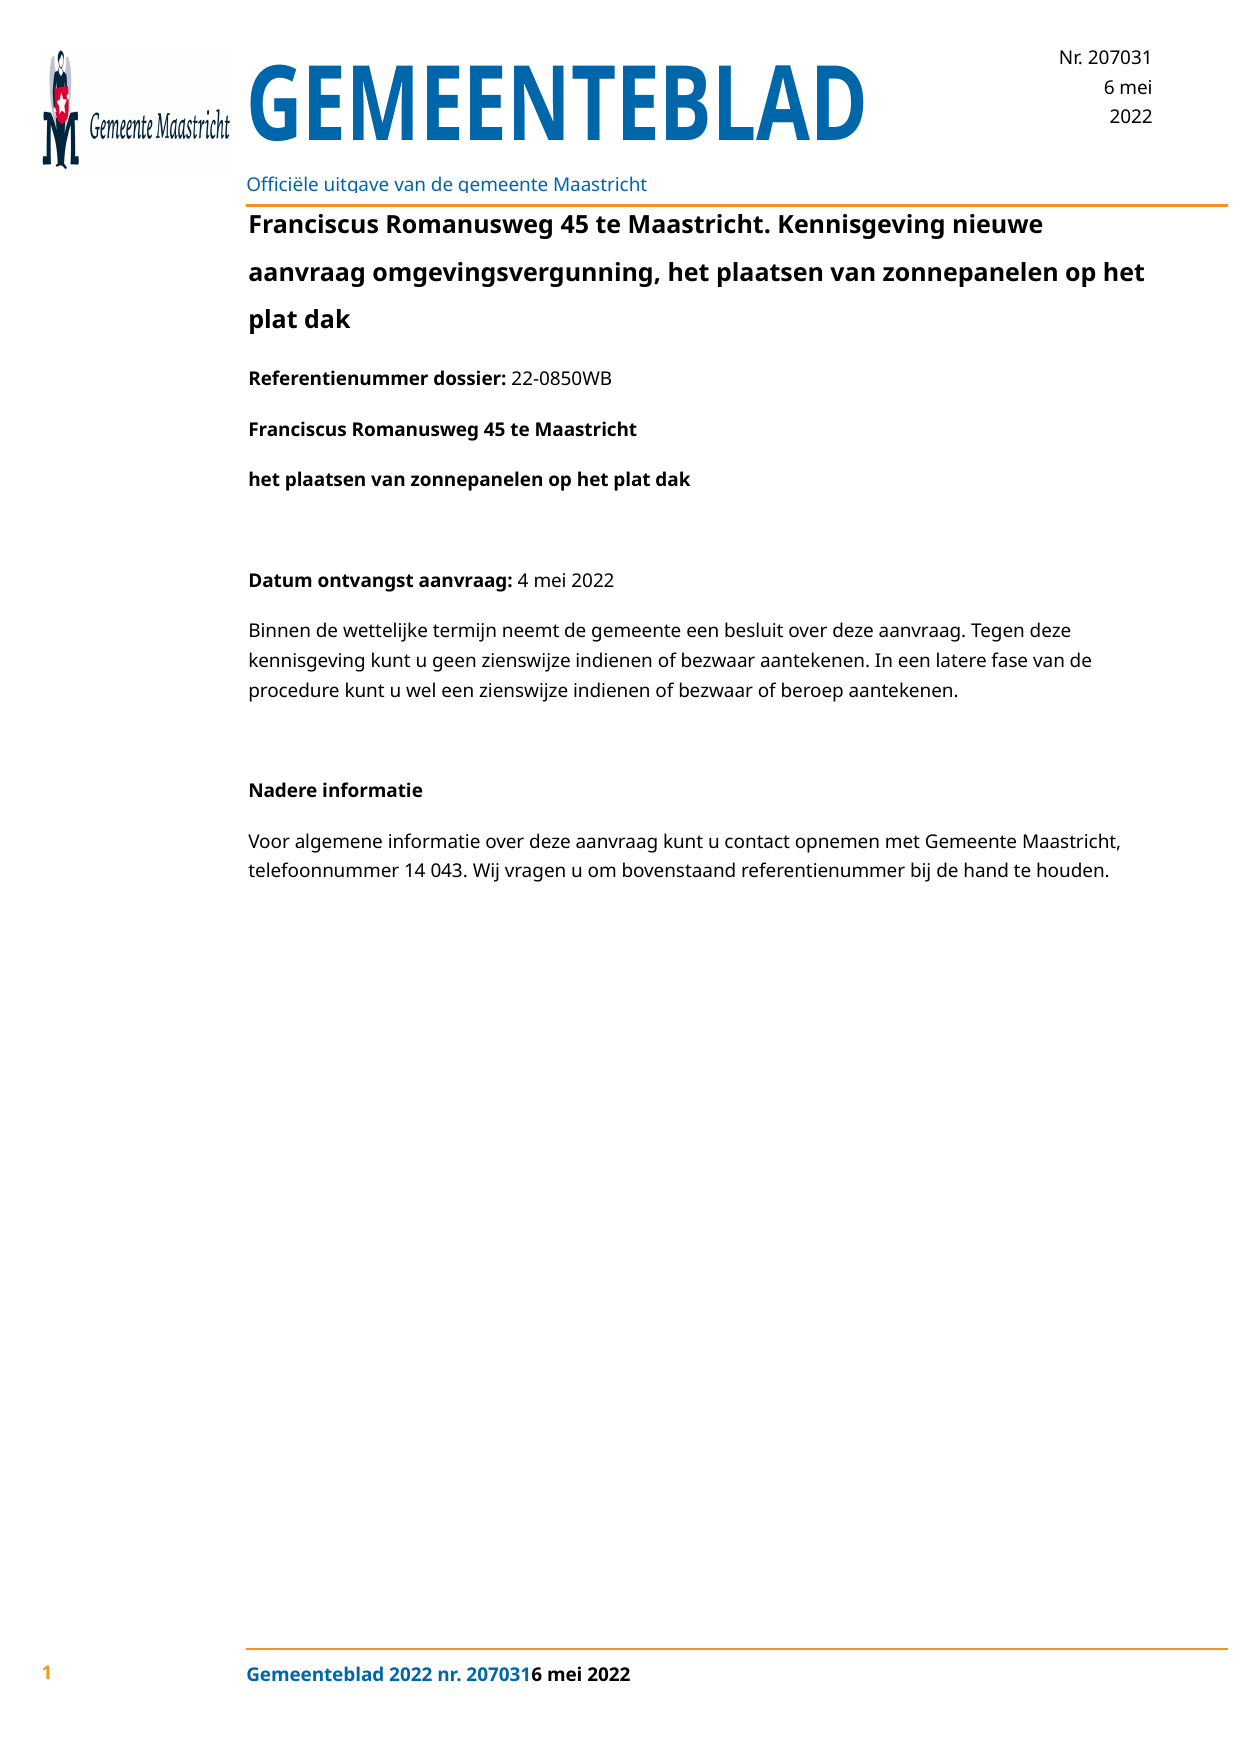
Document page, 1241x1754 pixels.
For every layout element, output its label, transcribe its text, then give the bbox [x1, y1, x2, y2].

text Nadere informatie [248, 778, 1152, 803]
text Franciscus Romanusweg 45 te Maastricht. Kennisgeving nieuwe aanvraag omgevingsvergunning, het plaatsen van zonnepanelen op het plat dak [248, 207, 1152, 336]
text Datum ontvangst aanvraag: 4 mei 2022 [248, 567, 1152, 593]
text Binnen de wettelijke termijn neemt de gemeente een besluit over deze aanvraag. Tegen deze kennisgeving kunt u geen zienswijze indienen of bezwaar aantekenen. In een latere fase van de procedure kunt u wel een zienswijze indienen of bezwaar of beroep aantekenen. [248, 618, 1152, 702]
text Referentienummer dossier: 22-0850WB [248, 366, 1152, 391]
picture [41, 47, 231, 172]
text het plaatsen van zonnepanelen op het plat dak [248, 466, 1152, 492]
text Voor algemene informatie over deze aanvraag kunt u contact opnemen met Gemeente Maastricht, telefoonnummer 14 043. Wij vragen u om bovenstaand referentienummer bij de hand te houden. [248, 828, 1152, 883]
text Franciscus Romanusweg 45 te Maastricht [248, 416, 1152, 442]
